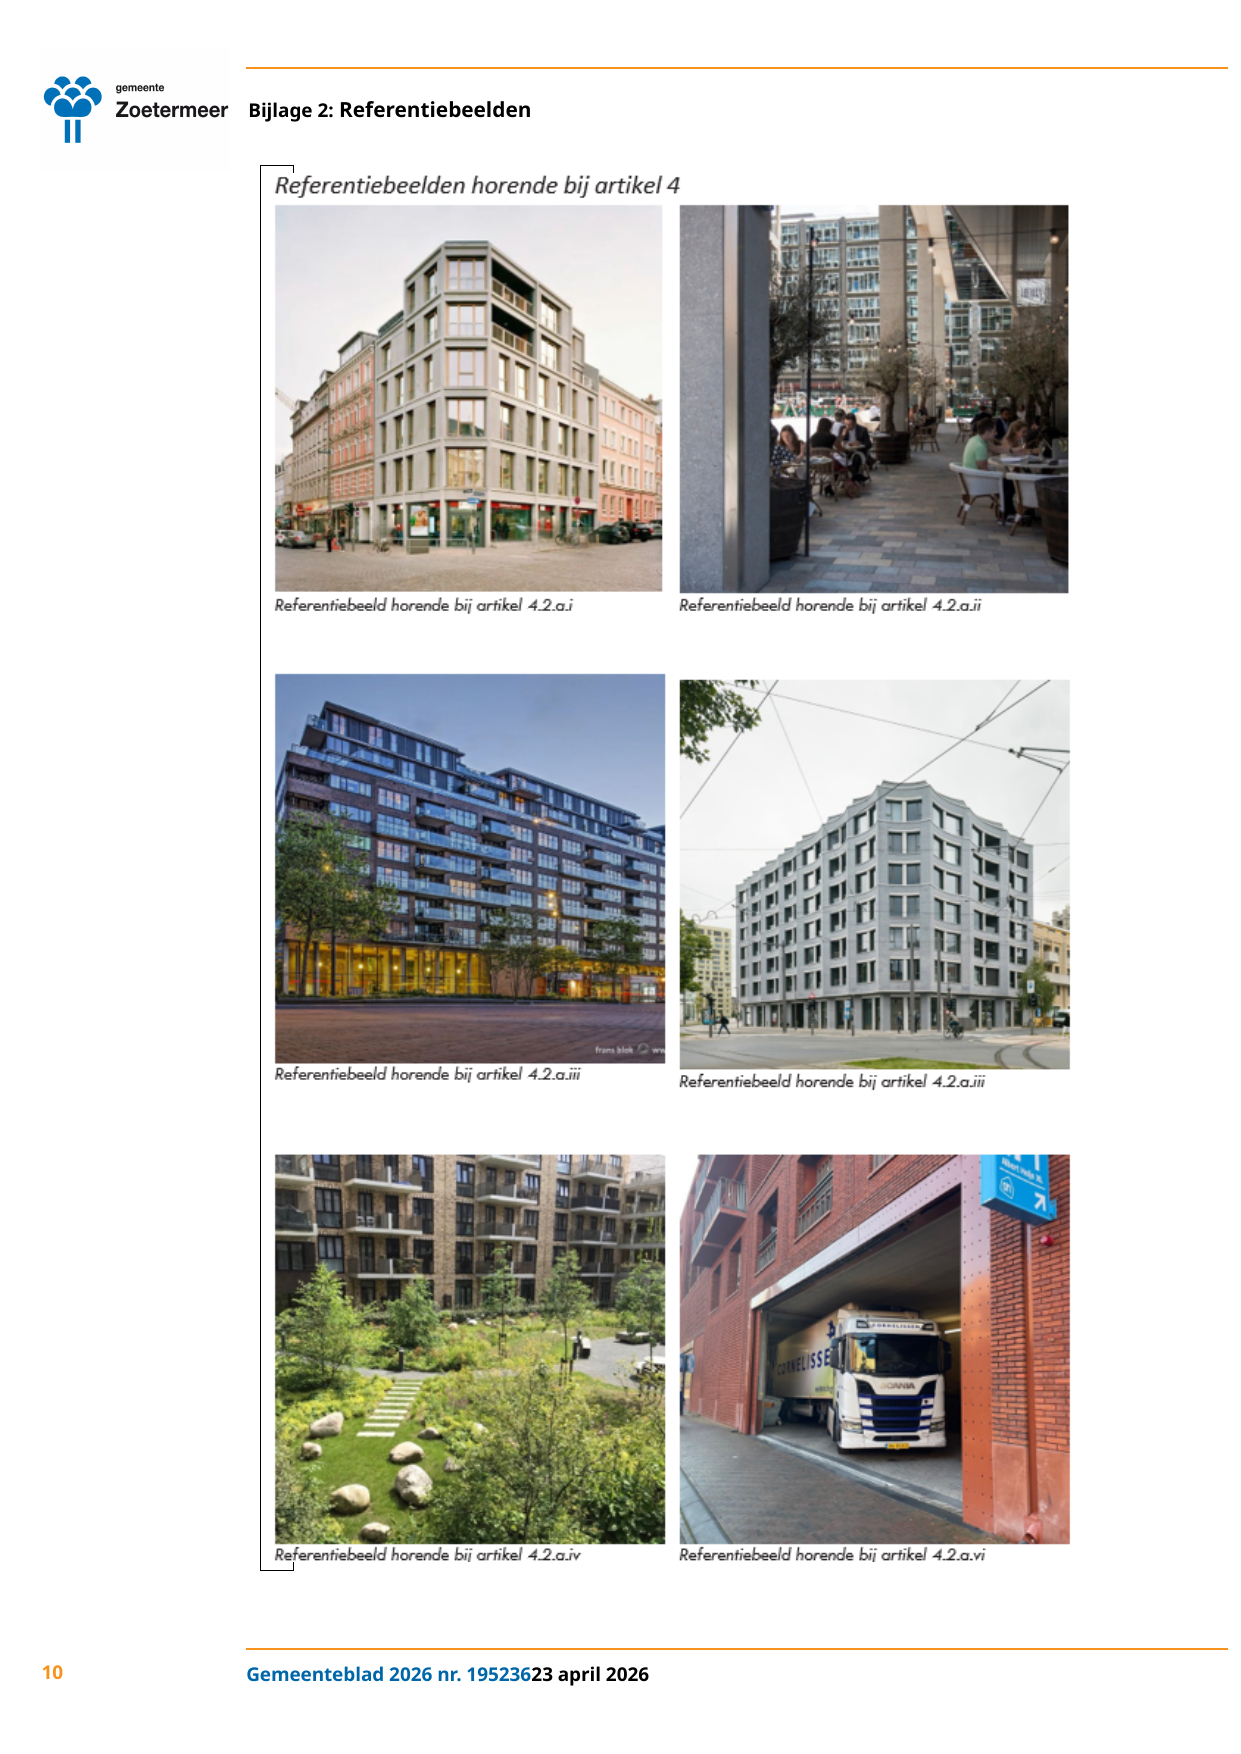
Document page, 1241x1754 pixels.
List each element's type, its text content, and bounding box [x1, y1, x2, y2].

picture [268, 173, 1076, 1562]
text Bijlage 2: Referentiebeelden [248, 95, 1152, 123]
picture [41, 47, 231, 172]
